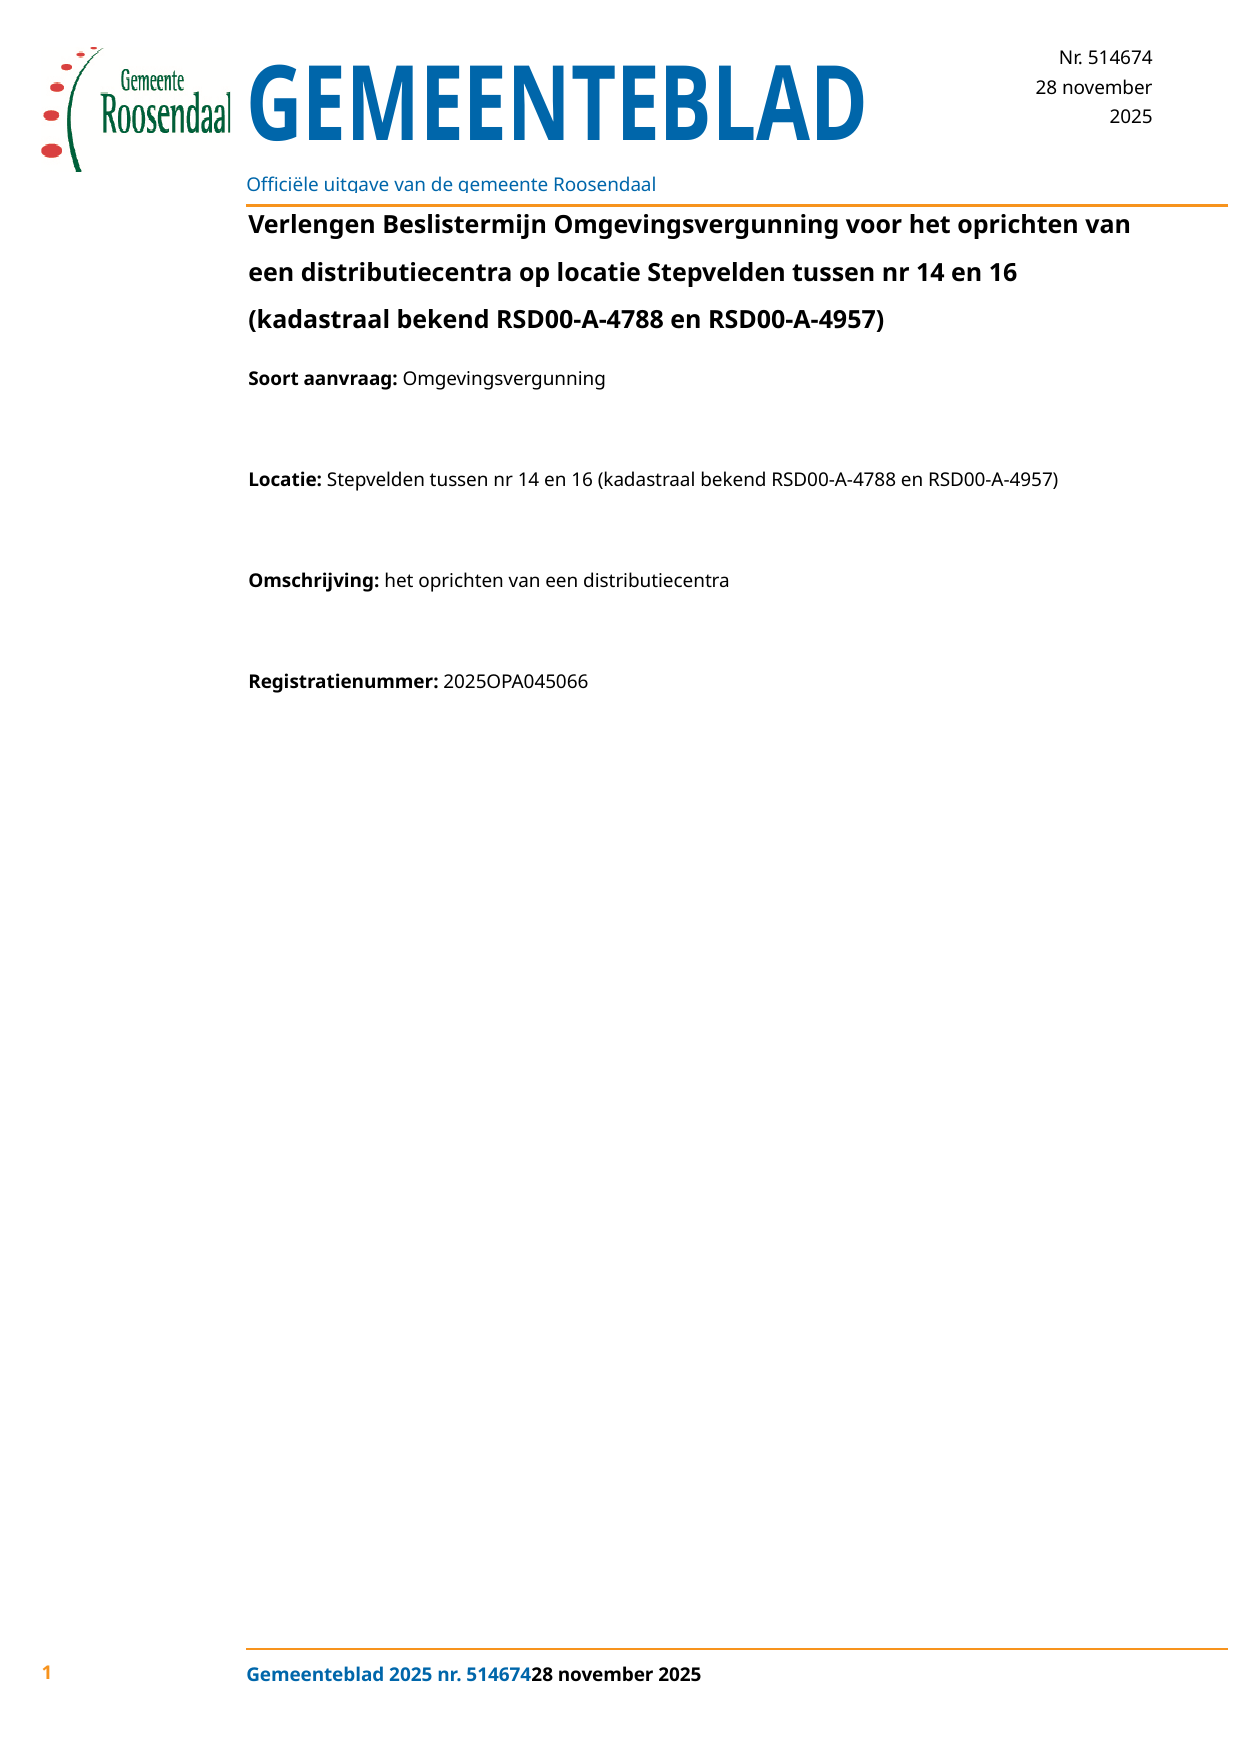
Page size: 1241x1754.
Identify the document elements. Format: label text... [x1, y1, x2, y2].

picture [41, 47, 231, 172]
text Registratienummer: 2025OPA045066 [248, 668, 1152, 694]
text Locatie: Stepvelden tussen nr 14 en 16 (kadastraal bekend RSD00-A-4788 en RSD00-A-4957) [248, 466, 1152, 492]
text Verlengen Beslistermijn Omgevingsvergunning voor het oprichten van een distributiecentra op locatie Stepvelden tussen nr 14 en 16 (kadastraal bekend RSD00-A-4788 en RSD00-A-4957) [248, 207, 1152, 336]
text Omschrijving: het oprichten van een distributiecentra [248, 567, 1152, 593]
text Soort aanvraag: Omgevingsvergunning [248, 366, 1152, 391]
